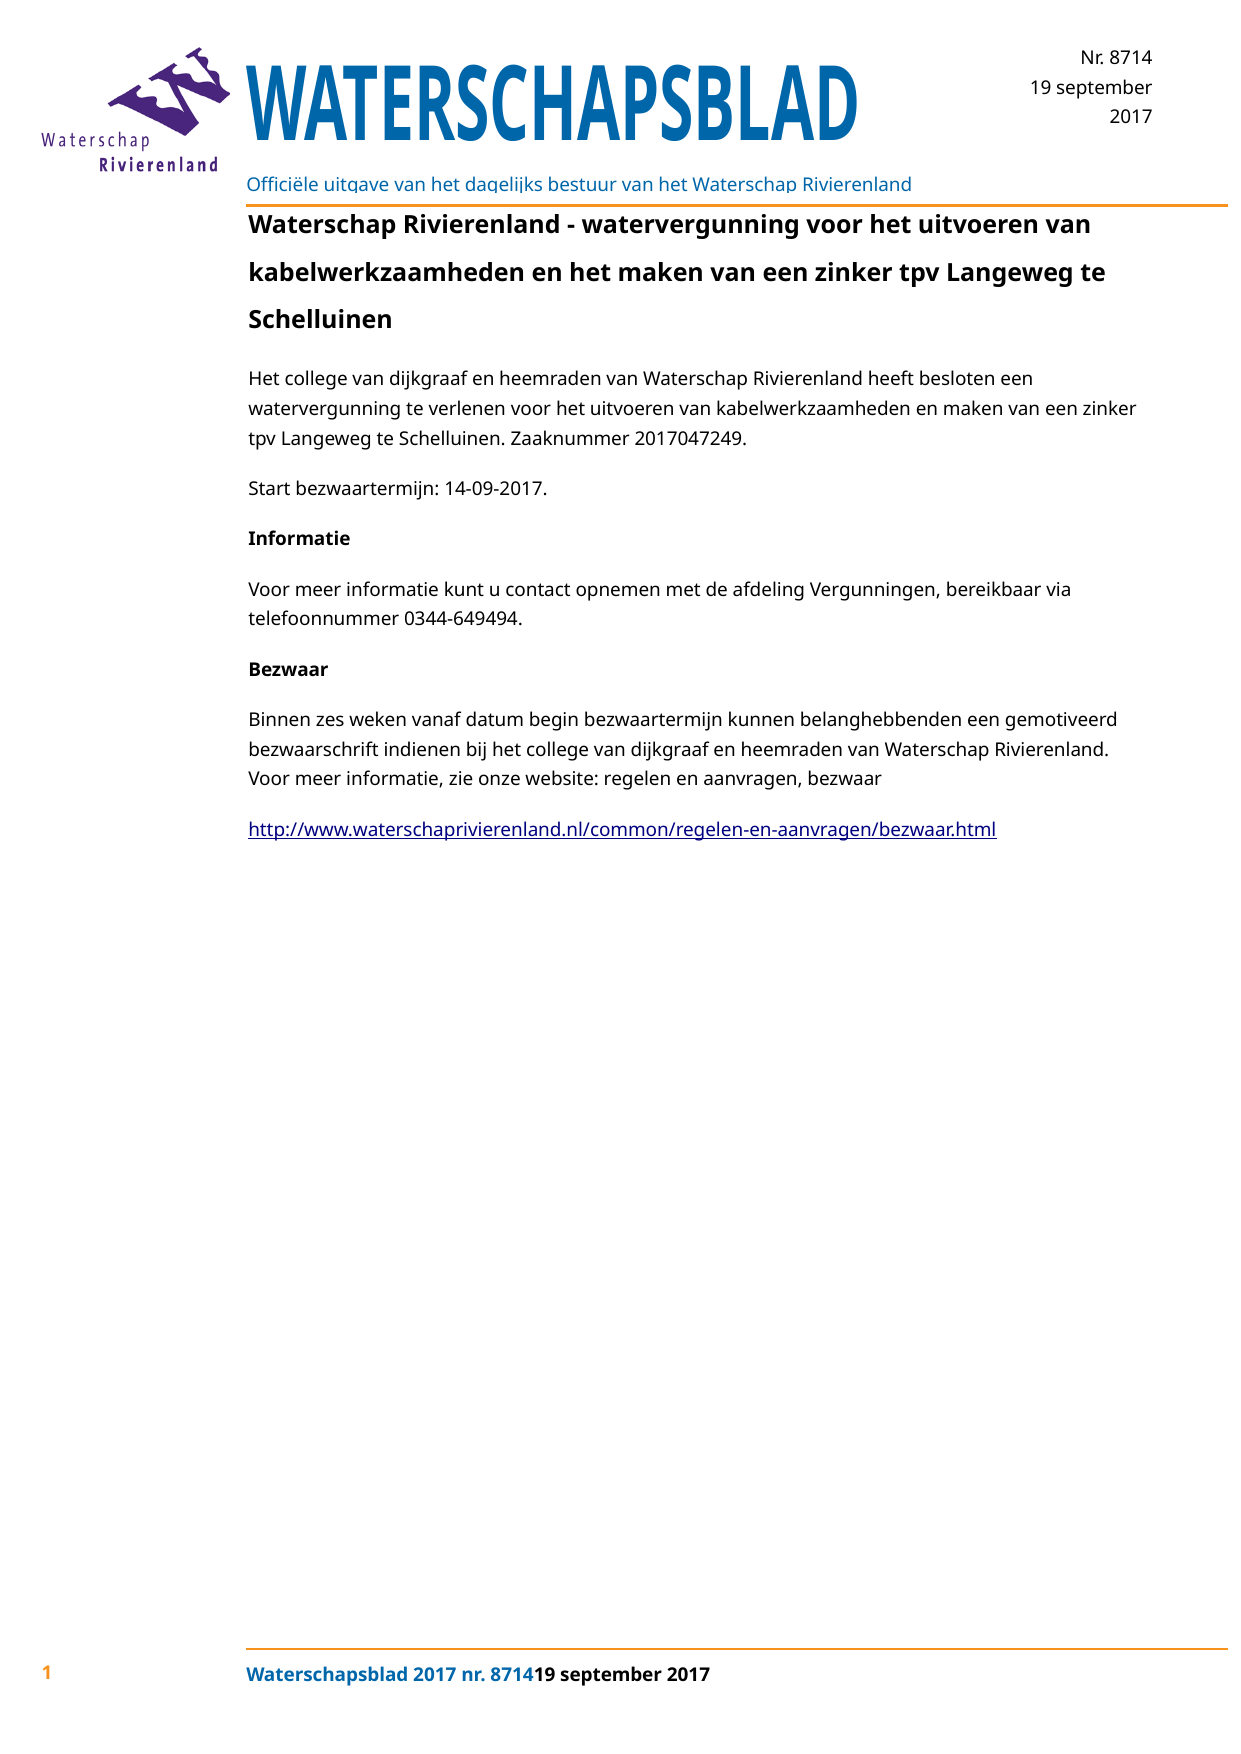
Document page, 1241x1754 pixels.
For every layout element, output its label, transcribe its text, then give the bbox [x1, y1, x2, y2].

text Waterschap Rivierenland - watervergunning voor het uitvoeren van kabelwerkzaamheden en het maken van een zinker tpv Langeweg te Schelluinen [248, 207, 1152, 336]
text Start bezwaartermijn: 14-09-2017. [248, 475, 1152, 501]
text Voor meer informatie kunt u contact opnemen met de afdeling Vergunningen, bereikbaar via telefoonnummer 0344-649494. [248, 576, 1152, 631]
text Het college van dijkgraaf en heemraden van Waterschap Rivierenland heeft besloten een watervergunning te verlenen voor het uitvoeren van kabelwerkzaamheden en maken van een zinker tpv Langeweg te Schelluinen. Zaaknummer 2017047249. [248, 366, 1152, 450]
text Binnen zes weken vanaf datum begin bezwaartermijn kunnen belanghebbenden een gemotiveerd bezwaarschrift indienen bij het college van dijkgraaf en heemraden van Waterschap Rivierenland. Voor meer informatie, zie onze website: regelen en aanvragen, bezwaar [248, 706, 1152, 791]
text Bezwaar [248, 656, 1152, 682]
picture [41, 47, 231, 172]
text Informatie [248, 526, 1152, 551]
text http://www.waterschaprivierenland.nl/common/regelen-en-aanvragen/bezwaar.html [248, 816, 1152, 842]
